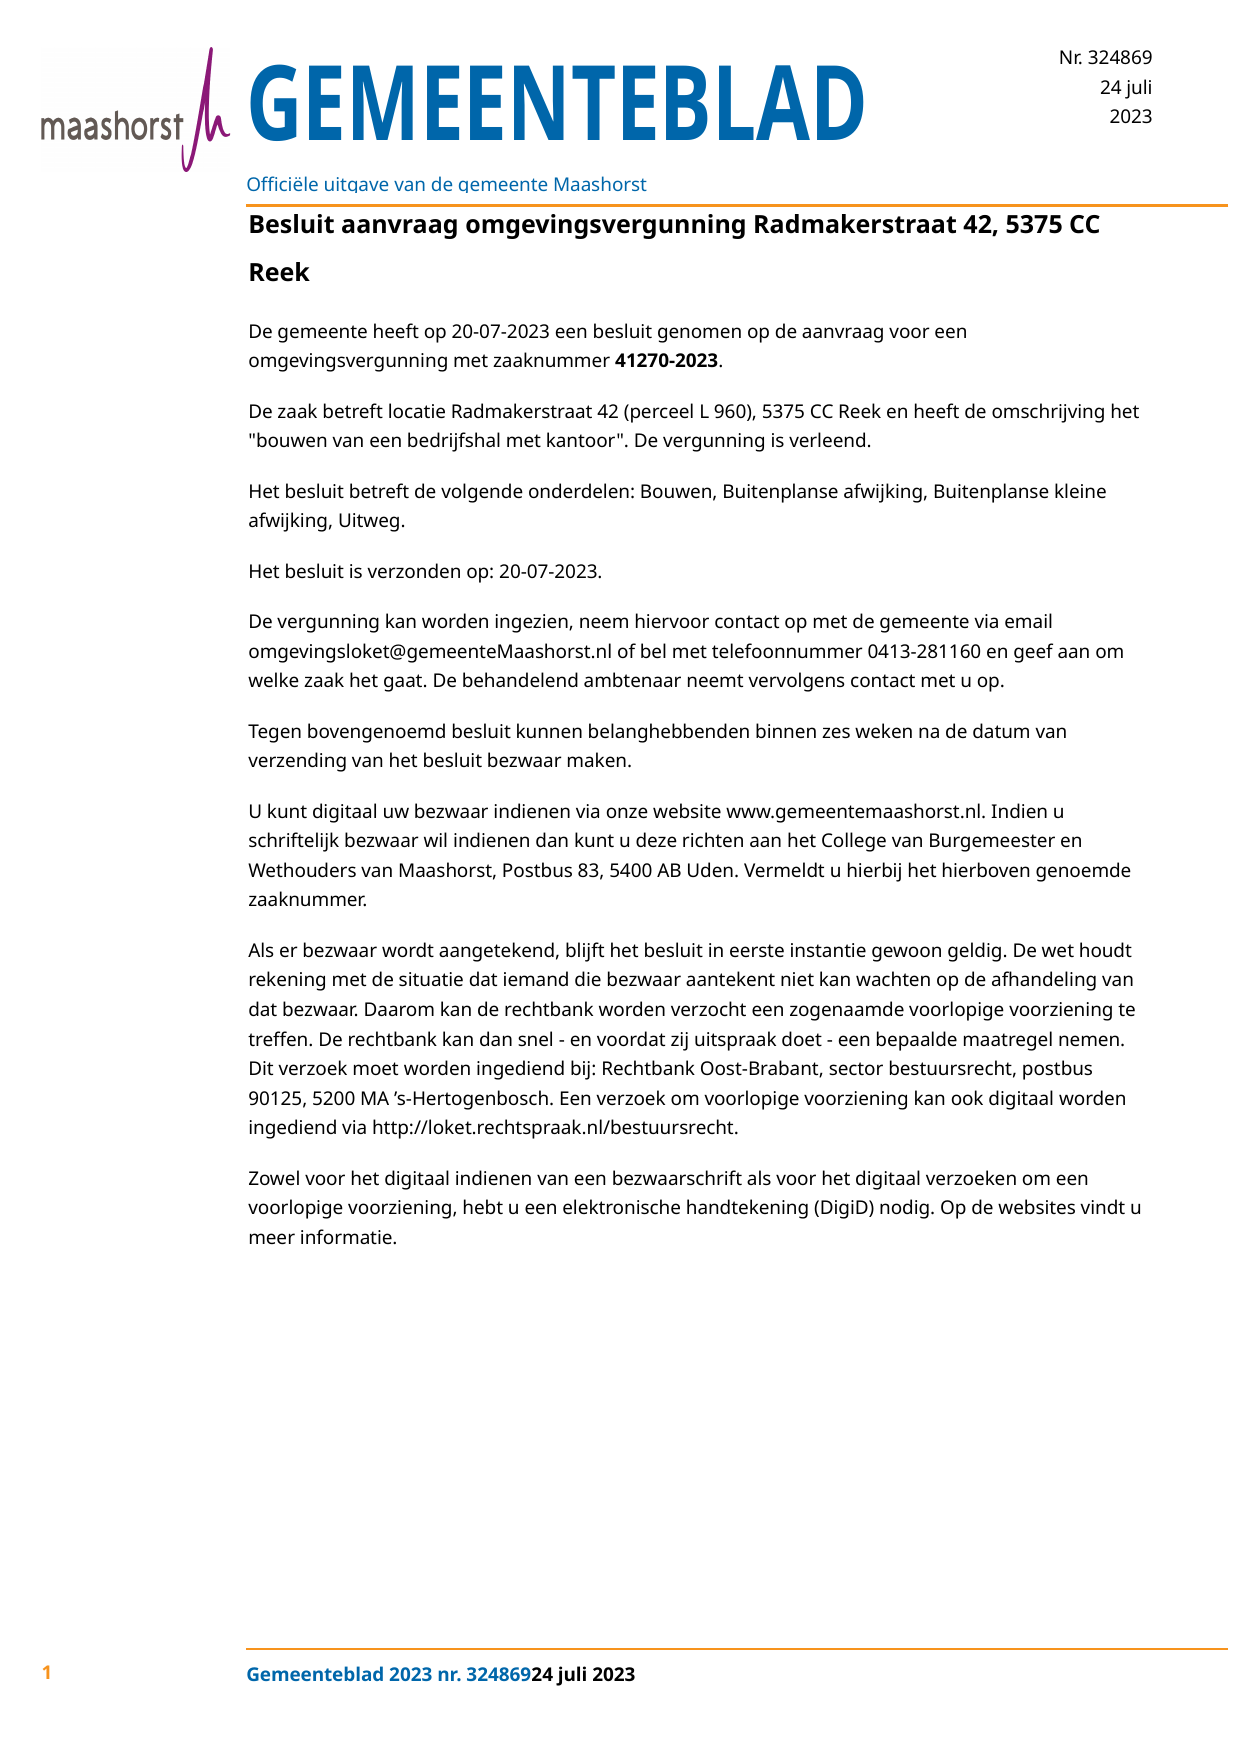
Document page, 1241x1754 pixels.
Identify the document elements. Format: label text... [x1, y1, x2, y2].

text Als er bezwaar wordt aangetekend, blijft het besluit in eerste instantie gewoon geldig. De wet houdt rekening met de situatie dat iemand die bezwaar aantekent niet kan wachten op de afhandeling van dat bezwaar. Daarom kan de rechtbank worden verzocht een zogenaamde voorlopige voorziening te treffen. De rechtbank kan dan snel - en voordat zij uitspraak doet - een bepaalde maatregel nemen. Dit verzoek moet worden ingediend bij: Rechtbank Oost-Brabant, sector bestuursrecht, postbus 90125, 5200 MA ’s-Hertogenbosch. Een verzoek om voorlopige voorziening kan ook digitaal worden ingediend via http://loket.rechtspraak.nl/bestuursrecht. [248, 937, 1152, 1140]
text Zowel voor het digitaal indienen van een bezwaarschrift als voor het digitaal verzoeken om een voorlopige voorziening, hebt u een elektronische handtekening (DigiD) nodig. Op de websites vindt u meer informatie. [248, 1165, 1152, 1250]
text De vergunning kan worden ingezien, neem hiervoor contact op met de gemeente via email omgevingsloket@gemeenteMaashorst.nl of bel met telefoonnummer 0413-281160 en geef aan om welke zaak het gaat. De behandelend ambtenaar neemt vervolgens contact met u op. [248, 608, 1152, 693]
text Tegen bovengenoemd besluit kunnen belanghebbenden binnen zes weken na de datum van verzending van het besluit bezwaar maken. [248, 718, 1152, 773]
text De zaak betreft locatie Radmakerstraat 42 (perceel L 960), 5375 CC Reek en heeft de omschrijving het "bouwen van een bedrijfshal met kantoor". De vergunning is verleend. [248, 398, 1152, 453]
picture [41, 47, 231, 172]
text Het besluit is verzonden op: 20-07-2023. [248, 558, 1152, 584]
text Besluit aanvraag omgevingsvergunning Radmakerstraat 42, 5375 CC Reek [248, 207, 1152, 288]
text U kunt digitaal uw bezwaar indienen via onze website www.gemeentemaashorst.nl. Indien u schriftelijk bezwaar wil indienen dan kunt u deze richten aan het College van Burgemeester en Wethouders van Maashorst, Postbus 83, 5400 AB Uden. Vermeldt u hierbij het hierboven genoemde zaaknummer. [248, 798, 1152, 912]
text De gemeente heeft op 20-07-2023 een besluit genomen op de aanvraag voor een omgevingsvergunning met zaaknummer 41270-2023. [248, 318, 1152, 373]
text Het besluit betreft de volgende onderdelen: Bouwen, Buitenplanse afwijking, Buitenplanse kleine afwijking, Uitweg. [248, 478, 1152, 533]
